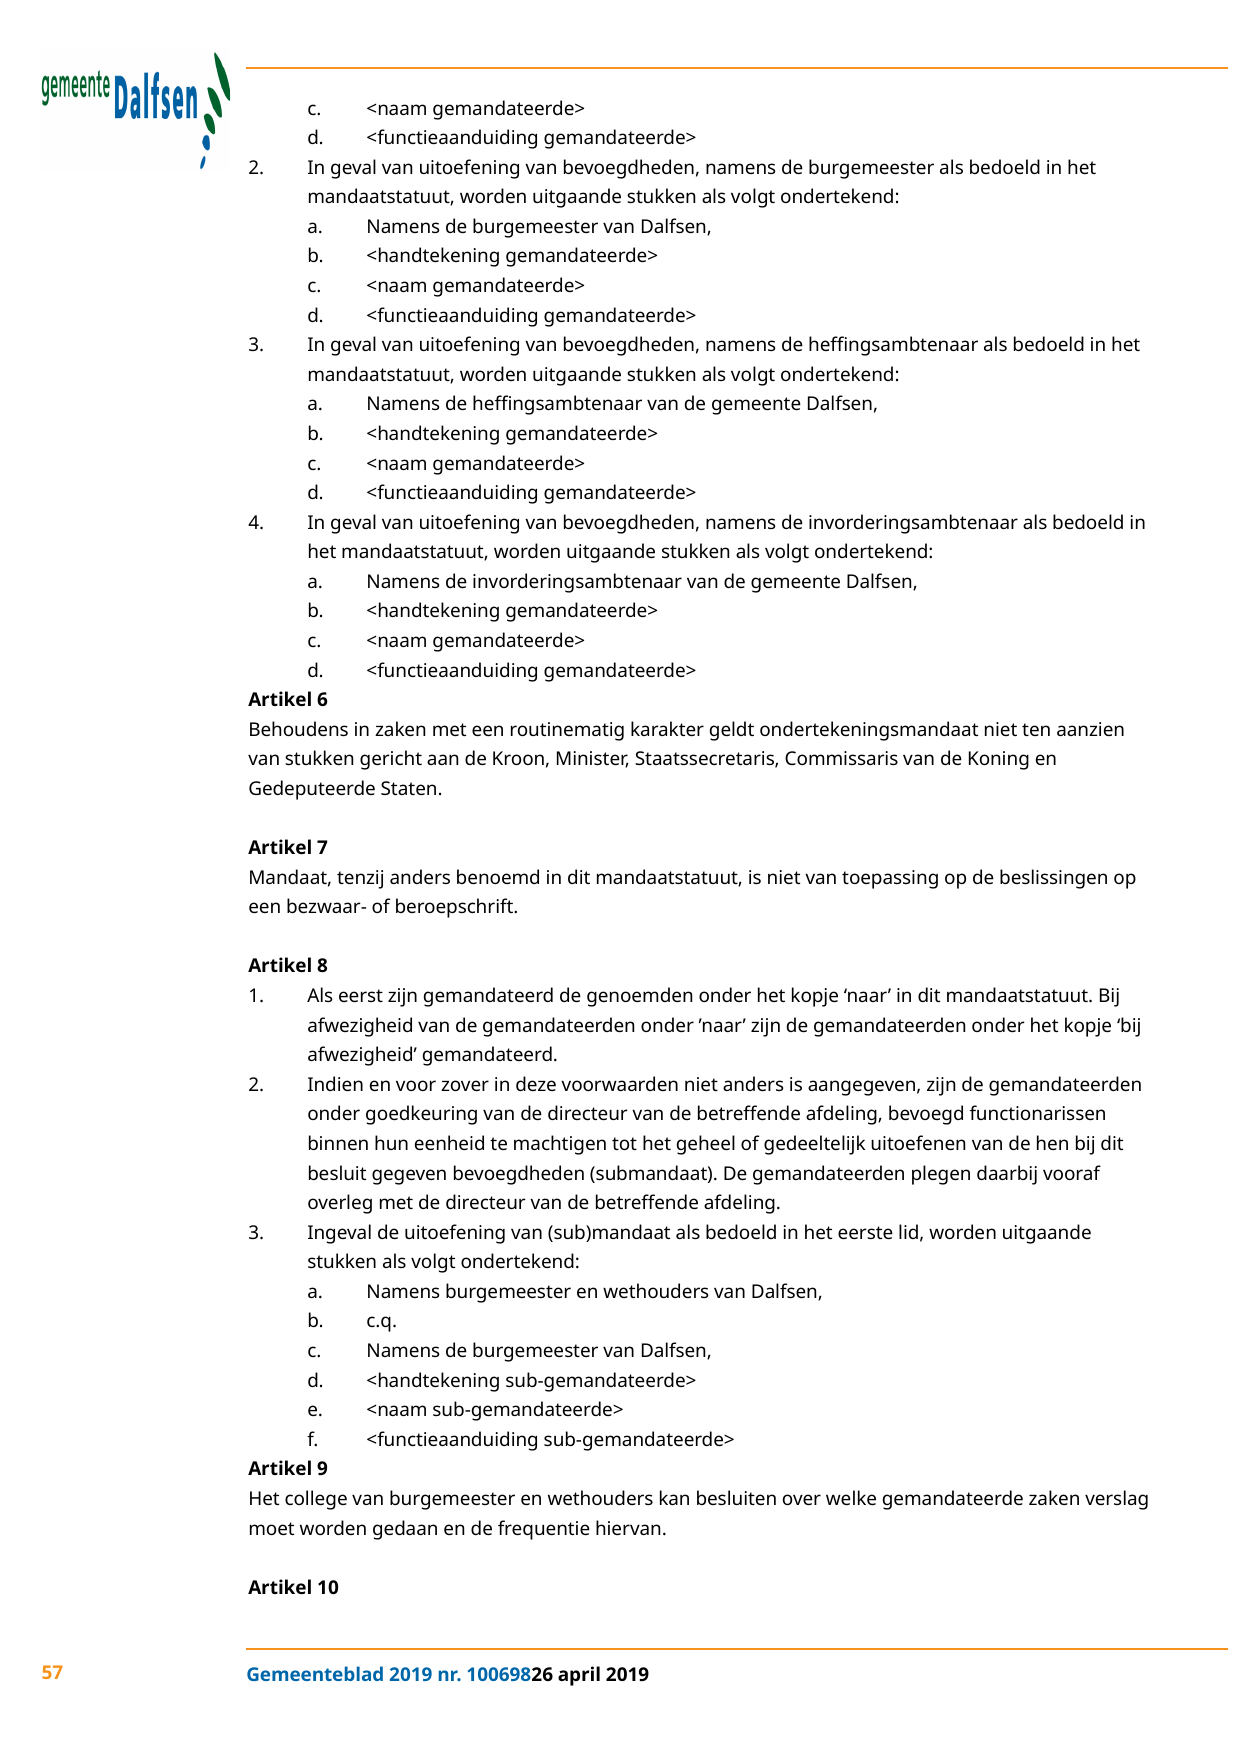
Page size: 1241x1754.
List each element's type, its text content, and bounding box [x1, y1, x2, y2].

text Mandaat, tenzij anders benoemd in dit mandaatstatuut, is niet van toepassing op de beslissingen op een bezwaar- of beroepschrift. [248, 864, 1152, 919]
list Ingeval de uitoefening van (sub)mandaat als bedoeld in het eerste lid, worden uitgaande stukken als volgt ondertekend: [248, 1219, 1152, 1274]
text Artikel 7 [248, 834, 1152, 860]
list Namens burgemeester en wethouders van Dalfsen, [307, 1278, 1152, 1304]
text Artikel 8 [248, 953, 1152, 978]
list <naam gemandateerde> [307, 95, 1152, 121]
list <functieaanduiding gemandateerde> [307, 302, 1152, 328]
list c.q. [307, 1308, 1152, 1333]
list Indien en voor zover in deze voorwaarden niet anders is aangegeven, zijn de gemandateerden onder goedkeuring van de directeur van de betreffende afdeling, bevoegd functionarissen binnen hun eenheid te machtigen tot het geheel of gedeeltelijk uitoefenen van de hen bij dit besluit gegeven bevoegdheden (submandaat). De gemandateerden plegen daarbij vooraf overleg met de directeur van de betreffende afdeling. [248, 1071, 1152, 1215]
picture [41, 47, 231, 172]
text Artikel 9 [248, 1456, 1152, 1481]
list <naam gemandateerde> [307, 450, 1152, 476]
list <functieaanduiding sub-gemandateerde> [307, 1426, 1152, 1452]
text Het college van burgemeester en wethouders kan besluiten over welke gemandateerde zaken verslag moet worden gedaan en de frequentie hiervan. [248, 1485, 1152, 1541]
text Artikel 10 [248, 1574, 1152, 1600]
list <handtekening gemandateerde> [307, 243, 1152, 268]
list Namens de heffingsambtenaar van de gemeente Dalfsen, [307, 391, 1152, 416]
list Namens de invorderingsambtenaar van de gemeente Dalfsen, [307, 568, 1152, 594]
list <functieaanduiding gemandateerde> [307, 124, 1152, 150]
list In geval van uitoefening van bevoegdheden, namens de burgemeester als bedoeld in het mandaatstatuut, worden uitgaande stukken als volgt ondertekend: [248, 154, 1152, 209]
list <handtekening sub-gemandateerde> [307, 1367, 1152, 1393]
list <handtekening gemandateerde> [307, 598, 1152, 623]
list In geval van uitoefening van bevoegdheden, namens de heffingsambtenaar als bedoeld in het mandaatstatuut, worden uitgaande stukken als volgt ondertekend: [248, 331, 1152, 387]
text Behoudens in zaken met een routinematig karakter geldt ondertekeningsmandaat niet ten aanzien van stukken gericht aan de Kroon, Minister, Staatssecretaris, Commissaris van de Koning en Gedeputeerde Staten. [248, 716, 1152, 801]
list In geval van uitoefening van bevoegdheden, namens de invorderingsambtenaar als bedoeld in het mandaatstatuut, worden uitgaande stukken als volgt ondertekend: [248, 509, 1152, 564]
list Namens de burgemeester van Dalfsen, [307, 213, 1152, 239]
text Artikel 6 [248, 686, 1152, 712]
list <functieaanduiding gemandateerde> [307, 657, 1152, 683]
list Namens de burgemeester van Dalfsen, [307, 1337, 1152, 1363]
list Als eerst zijn gemandateerd de genoemden onder het kopje ‘naar’ in dit mandaatstatuut. Bij afwezigheid van de gemandateerden onder ’naar’ zijn de gemandateerden onder het kopje ‘bij afwezigheid’ gemandateerd. [248, 982, 1152, 1067]
list <naam gemandateerde> [307, 272, 1152, 298]
list <naam sub-gemandateerde> [307, 1396, 1152, 1422]
list <naam gemandateerde> [307, 627, 1152, 653]
list <handtekening gemandateerde> [307, 420, 1152, 446]
list <functieaanduiding gemandateerde> [307, 479, 1152, 505]
